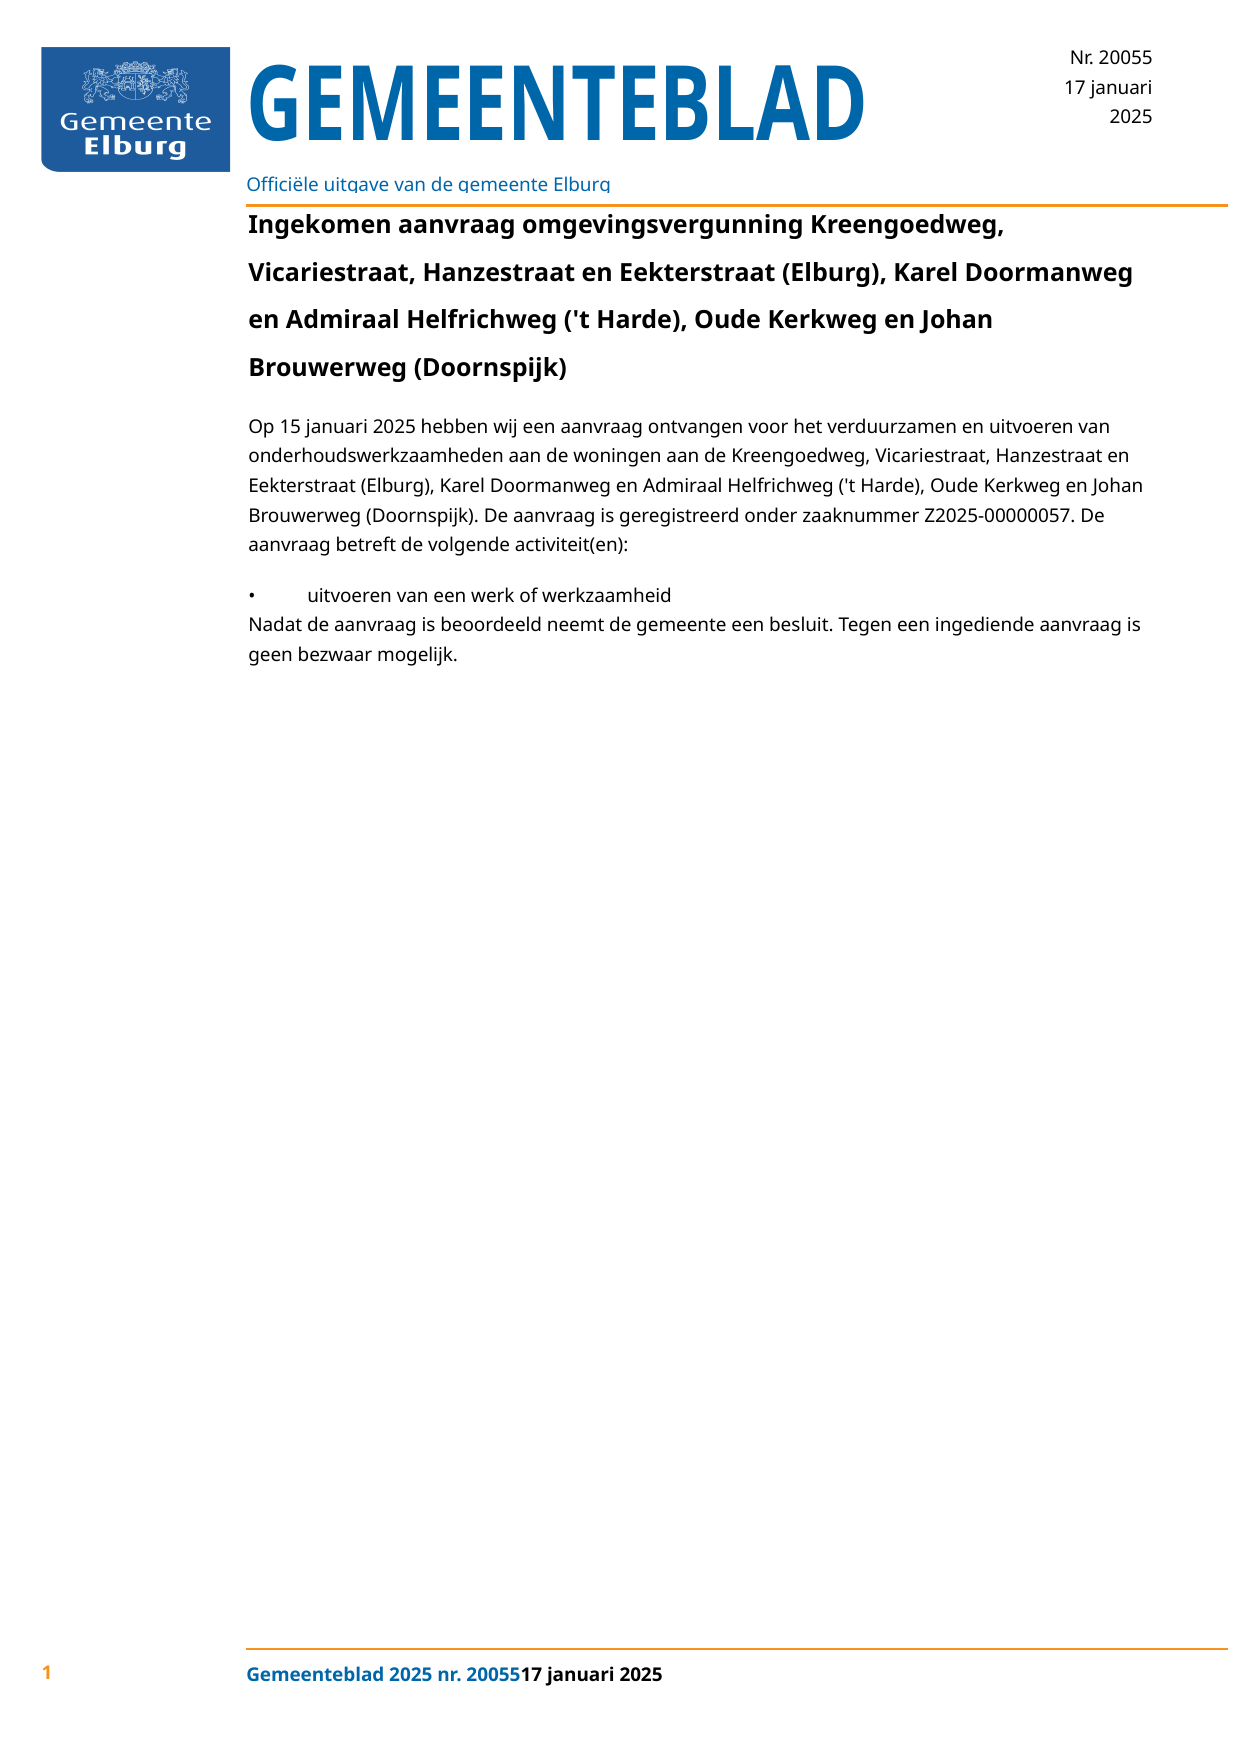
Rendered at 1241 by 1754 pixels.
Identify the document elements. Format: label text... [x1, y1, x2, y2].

text Op 15 januari 2025 hebben wij een aanvraag ontvangen voor het verduurzamen en uitvoeren van onderhoudswerkzaamheden aan de woningen aan de Kreengoedweg, Vicariestraat, Hanzestraat en Eekterstraat (Elburg), Karel Doormanweg en Admiraal Helfrichweg ('t Harde), Oude Kerkweg en Johan Brouwerweg (Doornspijk). De aanvraag is geregistreerd onder zaaknummer Z2025-00000057. De aanvraag betreft de volgende activiteit(en): [248, 413, 1152, 557]
text Nadat de aanvraag is beoordeeld neemt de gemeente een besluit. Tegen een ingediende aanvraag is geen bezwaar mogelijk. [248, 611, 1152, 667]
picture [41, 47, 231, 172]
text Ingekomen aanvraag omgevingsvergunning Kreengoedweg, Vicariestraat, Hanzestraat en Eekterstraat (Elburg), Karel Doormanweg en Admiraal Helfrichweg ('t Harde), Oude Kerkweg en Johan Brouwerweg (Doornspijk) [248, 207, 1152, 384]
list uitvoeren van een werk of werkzaamheid [248, 582, 1152, 608]
